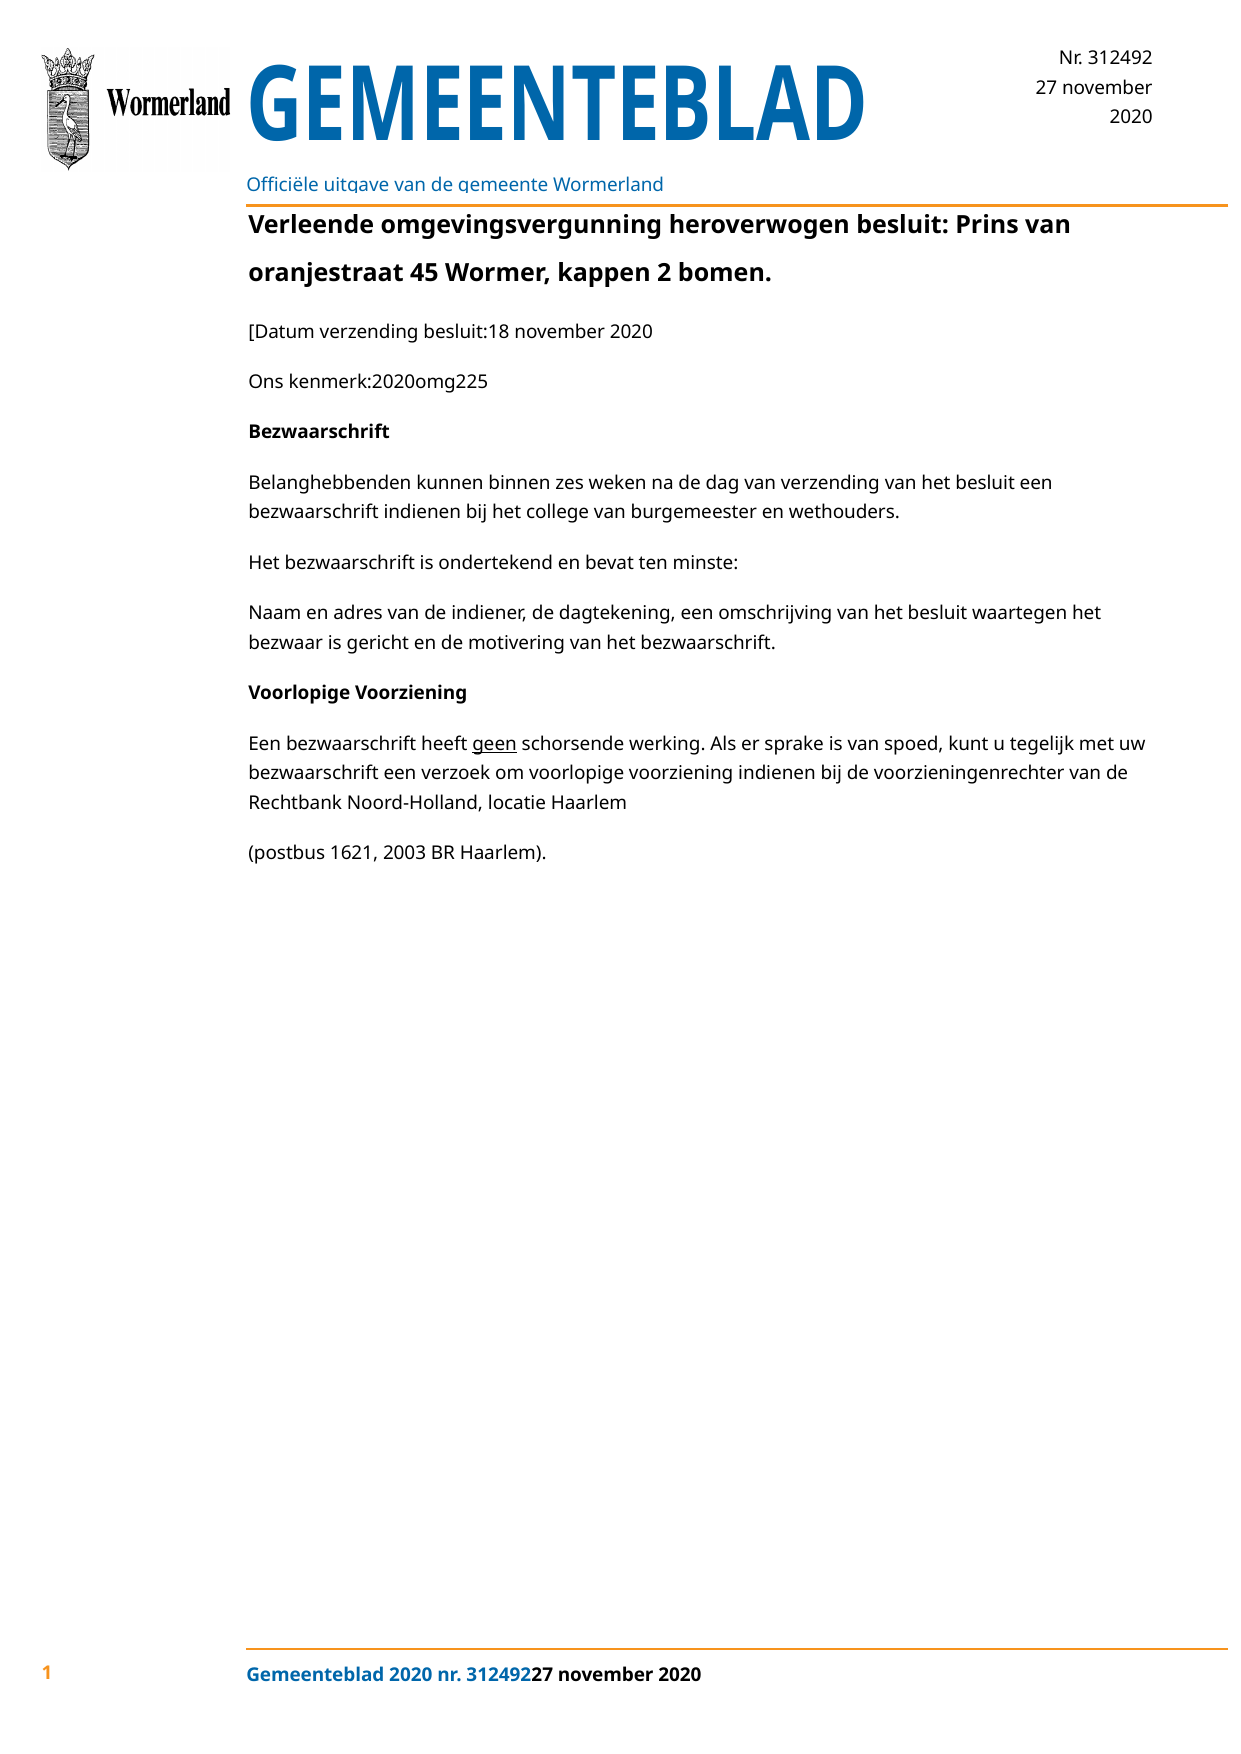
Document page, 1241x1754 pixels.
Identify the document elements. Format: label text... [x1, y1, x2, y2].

text Belanghebbenden kunnen binnen zes weken na de dag van verzending van het besluit een bezwaarschrift indienen bij het college van burgemeester en wethouders. [248, 469, 1152, 524]
text Naam en adres van de indiener, de dagtekening, een omschrijving van het besluit waartegen het bezwaar is gericht en de motivering van het bezwaarschrift. [248, 599, 1152, 655]
text Het bezwaarschrift is ondertekend en bevat ten minste: [248, 549, 1152, 575]
picture [41, 47, 231, 172]
text Ons kenmerk:2020omg225 [248, 368, 1152, 394]
text Een bezwaarschrift heeft geen schorsende werking. Als er sprake is van spoed, kunt u tegelijk met uw bezwaarschrift een verzoek om voorlopige voorziening indienen bij de voorzieningenrechter van de Rechtbank Noord-Holland, locatie Haarlem [248, 730, 1152, 815]
text Verleende omgevingsvergunning heroverwogen besluit: Prins van oranjestraat 45 Wormer, kappen 2 bomen. [248, 207, 1152, 288]
text (postbus 1621, 2003 BR Haarlem). [248, 839, 1152, 865]
text Bezwaarschrift [248, 419, 1152, 444]
text [Datum verzending besluit:18 november 2020 [248, 318, 1152, 344]
text Voorlopige Voorziening [248, 679, 1152, 705]
